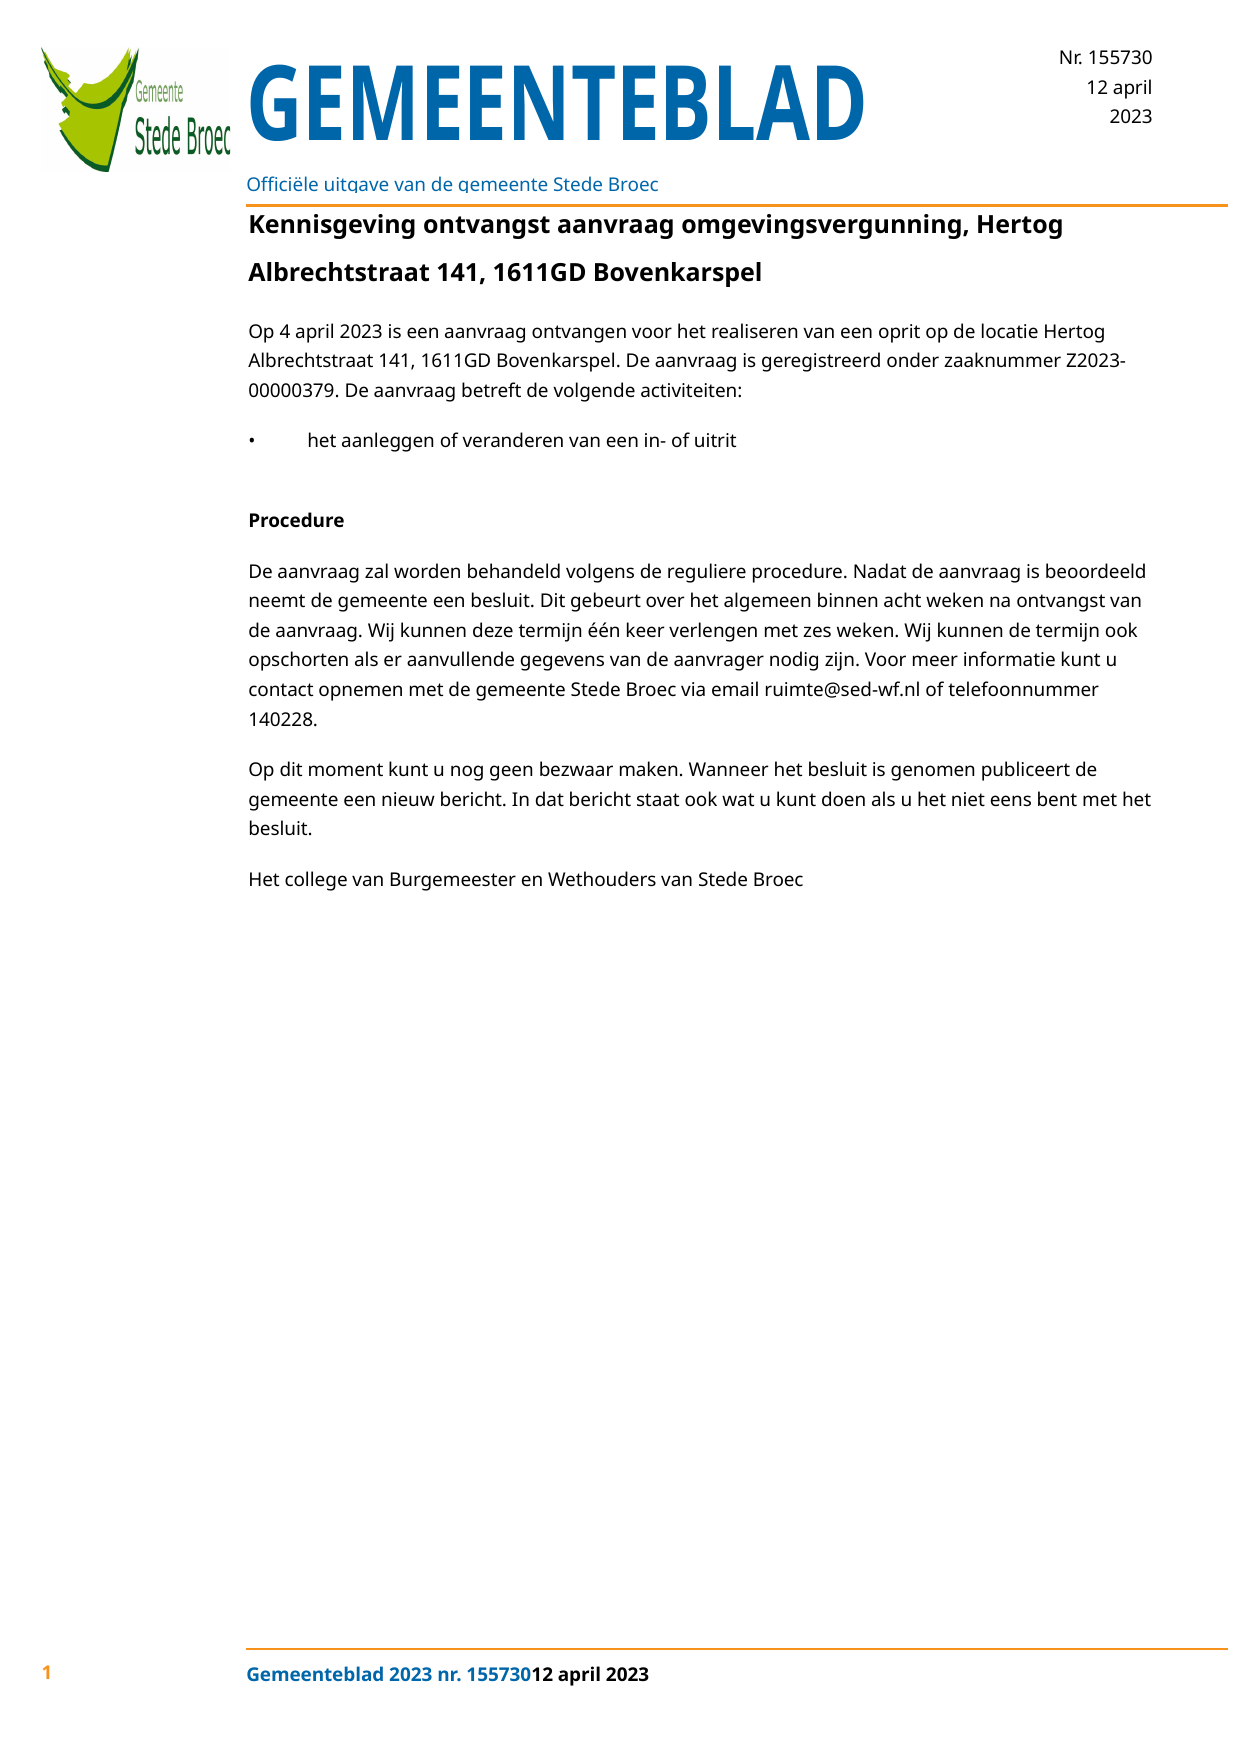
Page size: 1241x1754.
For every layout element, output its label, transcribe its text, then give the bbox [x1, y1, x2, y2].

text Kennisgeving ontvangst aanvraag omgevingsvergunning, Hertog Albrechtstraat 141, 1611GD Bovenkarspel [248, 207, 1152, 288]
picture [41, 47, 231, 172]
text De aanvraag zal worden behandeld volgens de reguliere procedure. Nadat de aanvraag is beoordeeld neemt de gemeente een besluit. Dit gebeurt over het algemeen binnen acht weken na ontvangst van de aanvraag. Wij kunnen deze termijn één keer verlengen met zes weken. Wij kunnen de termijn ook opschorten als er aanvullende gegevens van de aanvrager nodig zijn. Voor meer informatie kunt u contact opnemen met de gemeente Stede Broec via email ruimte@sed-wf.nl of telefoonnummer 140228. [248, 558, 1152, 732]
text Het college van Burgemeester en Wethouders van Stede Broec [248, 866, 1152, 892]
list het aanleggen of veranderen van een in- of uitrit [248, 427, 1152, 453]
text Op 4 april 2023 is een aanvraag ontvangen voor het realiseren van een oprit op de locatie Hertog Albrechtstraat 141, 1611GD Bovenkarspel. De aanvraag is geregistreerd onder zaaknummer Z2023-00000379. De aanvraag betreft de volgende activiteiten: [248, 318, 1152, 403]
text Procedure [248, 507, 1152, 533]
text Op dit moment kunt u nog geen bezwaar maken. Wanneer het besluit is genomen publiceert de gemeente een nieuw bericht. In dat bericht staat ook wat u kunt doen als u het niet eens bent met het besluit. [248, 756, 1152, 841]
